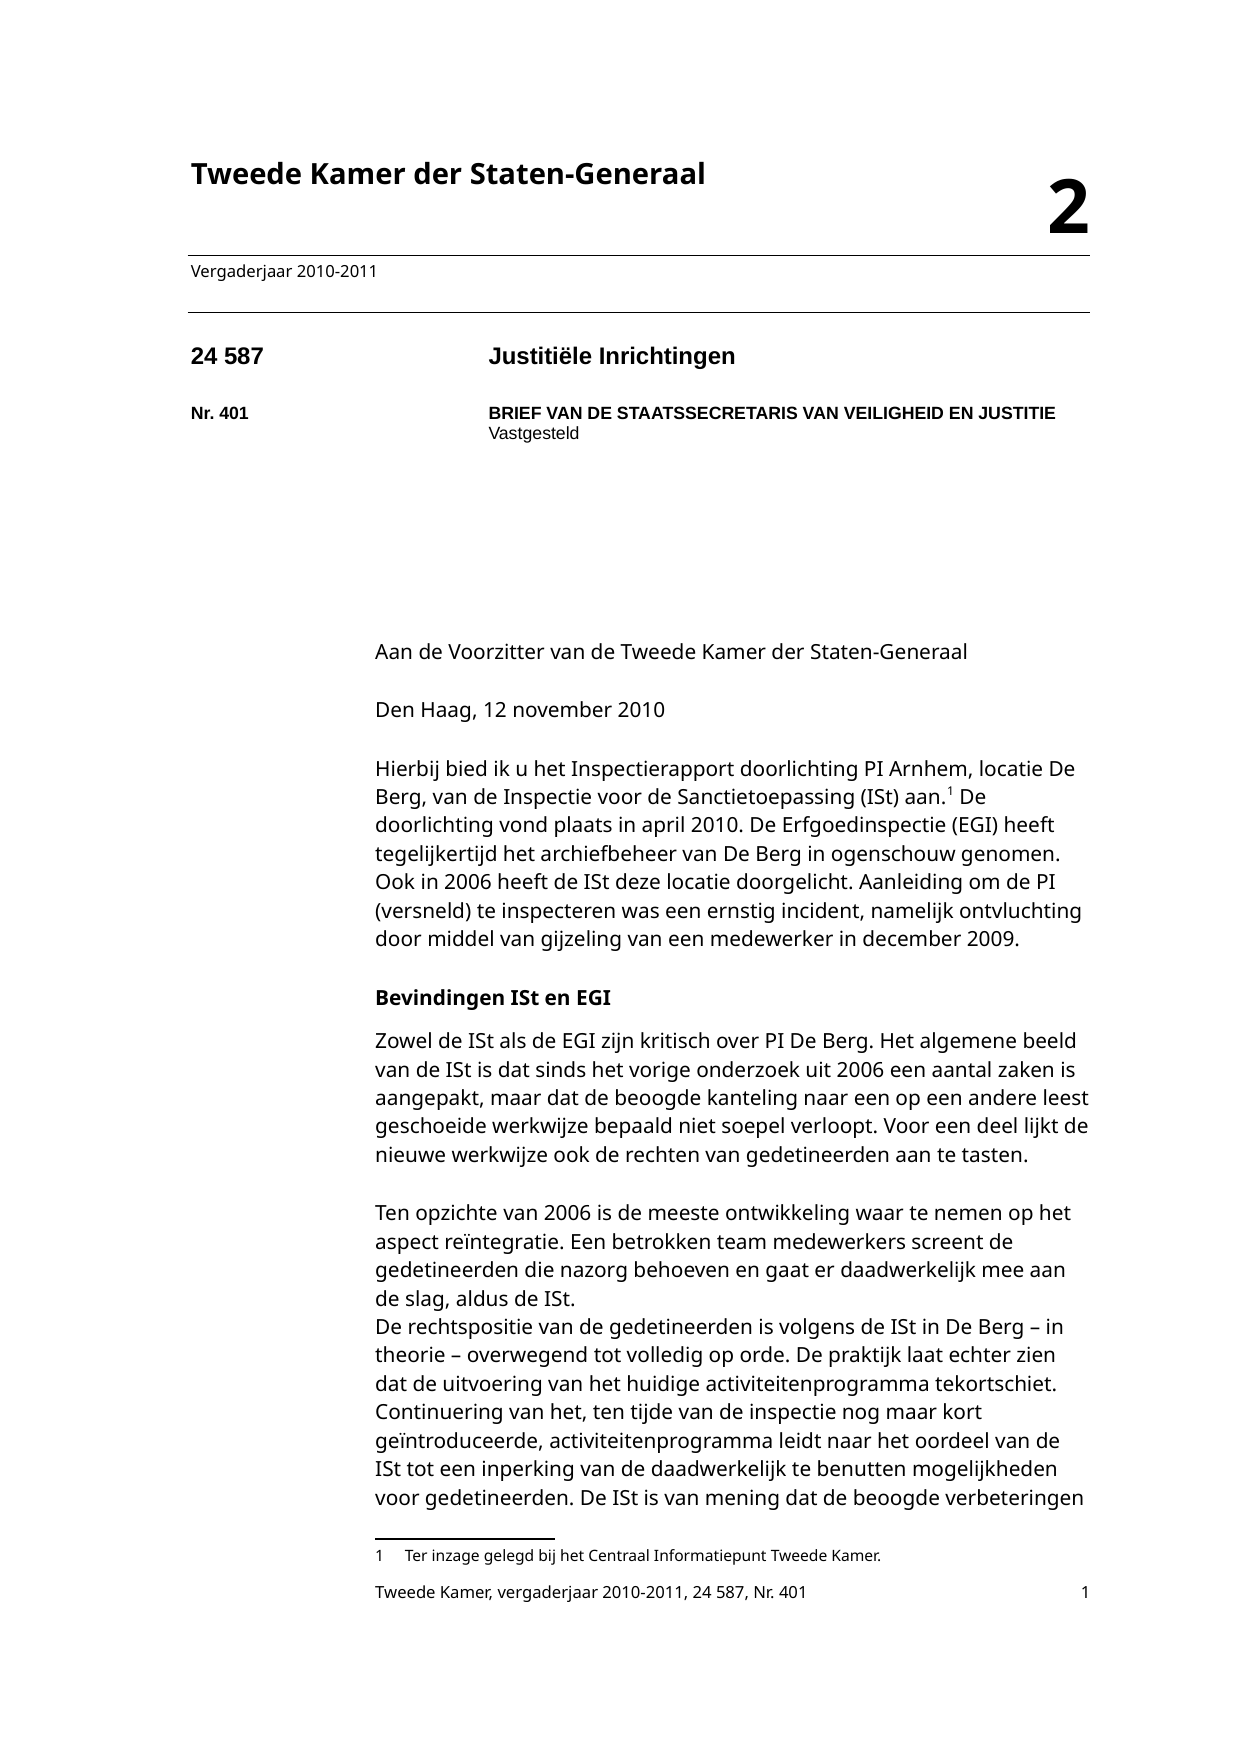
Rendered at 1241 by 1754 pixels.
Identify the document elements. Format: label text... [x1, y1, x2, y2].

table_cell 24 587 [188, 339, 485, 399]
table_cell BRIEF VAN DE STAATSSECRETARIS VAN VEILIGHEID EN JUSTITIE Vastgesteld [485, 399, 1090, 518]
table_cell Vergaderjaar 2010-2011 [188, 256, 485, 312]
text Ook in 2006 heeft de ISt deze locatie doorgelicht. Aanleiding om de PI (versneld) te inspecteren was een ernstig incident, namelijk ontvluchting door middel van gijzeling van een medewerker in december 2009. [375, 867, 1090, 953]
text Bevindingen ISt en EGI [375, 983, 1090, 1011]
table_cell [485, 256, 1090, 312]
table_cell [485, 313, 1090, 339]
text Den Haag, 12 november 2010 [375, 695, 1090, 724]
text De rechtspositie van de gedetineerden is volgens de ISt in De Berg – in theorie – overwegend tot volledig op orde. De praktijk laat echter zien dat de uitvoering van het huidige activiteitenprogramma tekortschiet. Continuering van het, ten tijde van de inspectie nog maar kort geïntroduceerde, activiteitenprogramma leidt naar het oordeel van de ISt tot een inperking van de daadwerkelijk te benutten mogelijkheden voor gedetineerden. De ISt is van mening dat de beoogde verbeteringen [375, 1312, 1090, 1511]
text Aan de Voorzitter van de Tweede Kamer der Staten-Generaal [375, 637, 1090, 665]
text Zowel de ISt als de EGI zijn kritisch over PI De Berg. Het algemene beeld van de ISt is dat sinds het vorige onderzoek uit 2006 een aantal zaken is aangepakt, maar dat de beoogde kanteling naar een op een andere leest geschoeide werkwijze bepaald niet soepel verloopt. Voor een deel lijkt de nieuwe werkwijze ook de rechten van gedetineerden aan te tasten. [375, 1026, 1090, 1168]
table_header Tweede Kamer der Staten-Generaal [188, 150, 909, 255]
text Ten opzichte van 2006 is de meeste ontwikkeling waar te nemen op het aspect reïntegratie. Een betrokken team medewerkers screent de gedetineerden die nazorg behoeven en gaat er daadwerkelijk mee aan de slag, aldus de ISt. [375, 1198, 1090, 1312]
table_cell Justitiële Inrichtingen [485, 339, 1090, 399]
text Ter inzage gelegd bij het Centraal Informatiepunt Tweede Kamer. [375, 1538, 1090, 1566]
table_cell Nr. 401 [188, 399, 485, 518]
text Hierbij bied ik u het Inspectierapport doorlichting PI Arnhem, locatie De Berg, van de Inspectie voor de Sanctietoepassing (ISt) aan. De doorlichting vond plaats in april 2010. De Erfgoedinspectie (EGI) heeft tegelijkertijd het archiefbeheer van De Berg in ogenschouw genomen. [375, 754, 1090, 867]
table_cell [188, 313, 485, 339]
table_header 2 [910, 150, 1090, 255]
